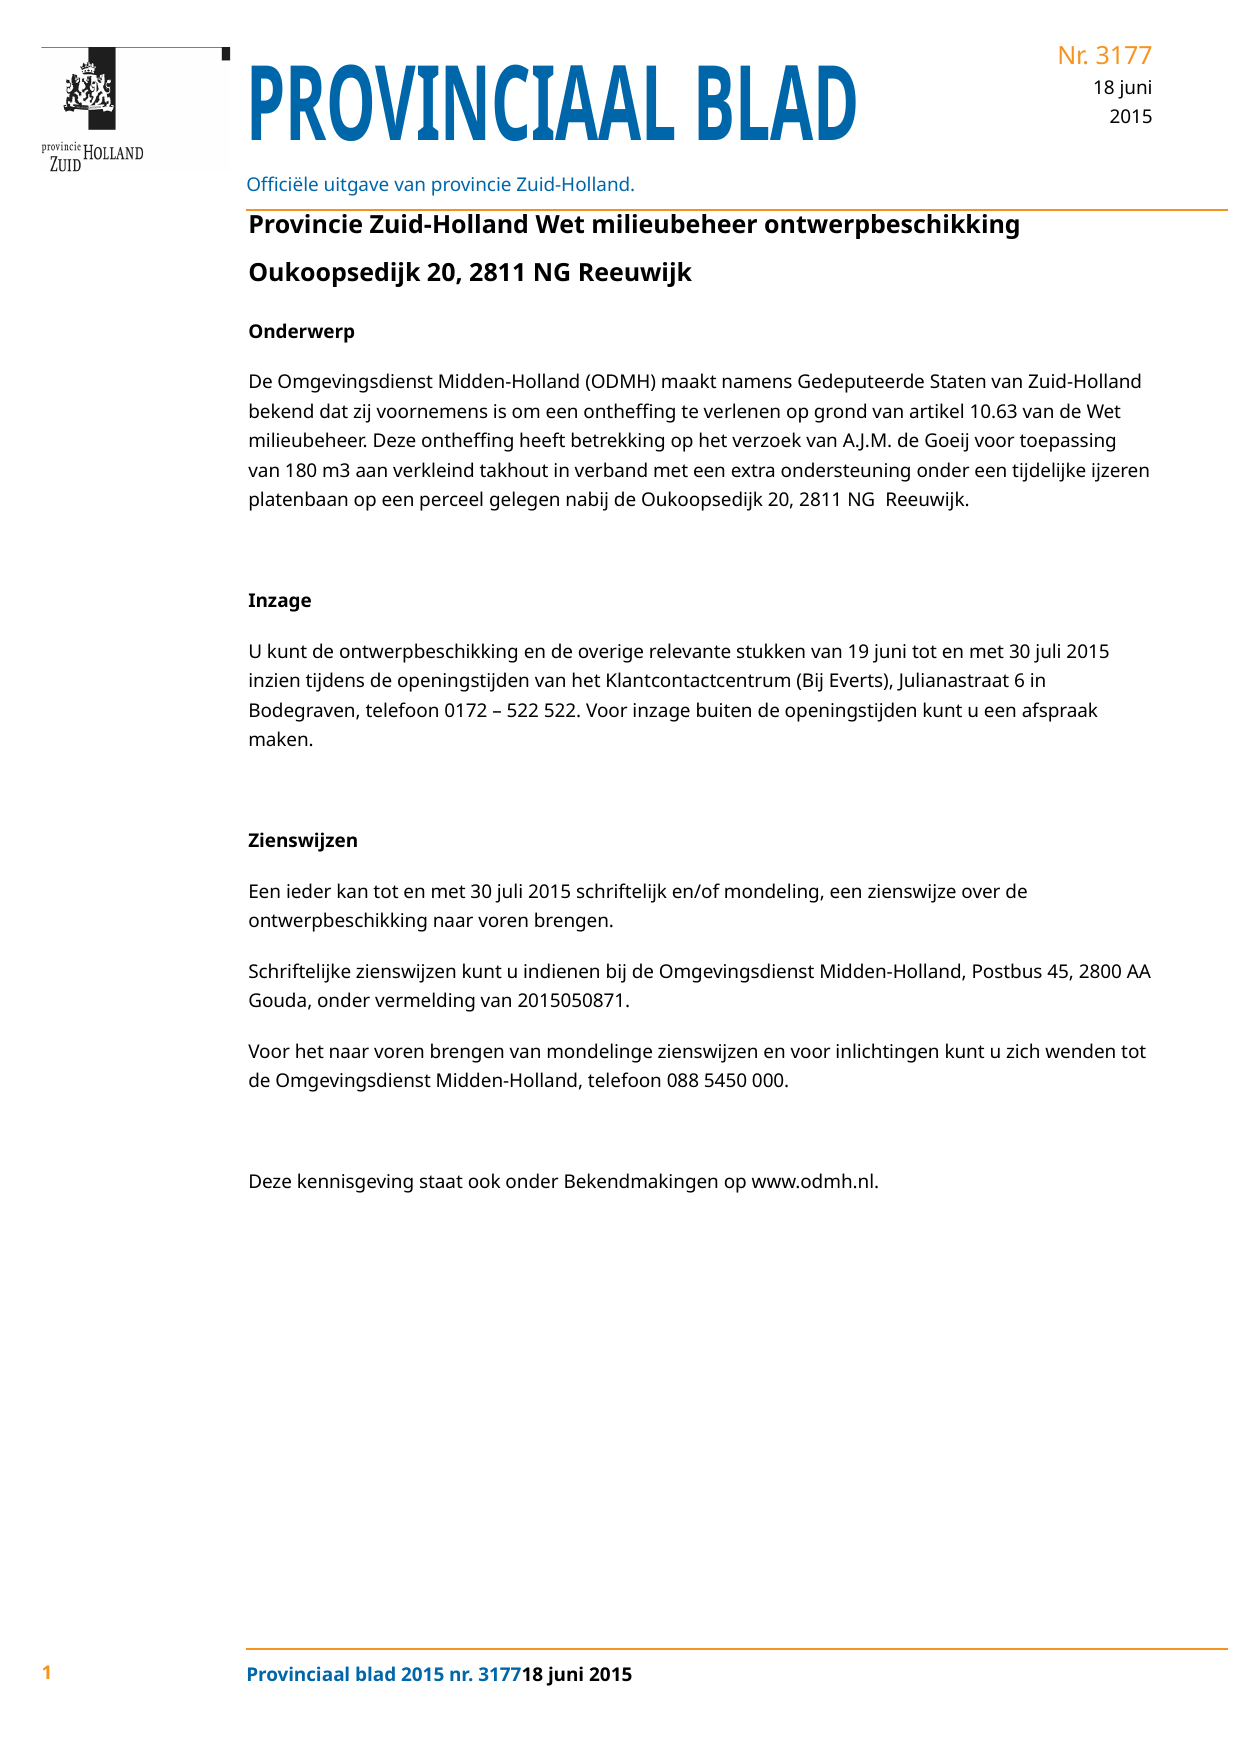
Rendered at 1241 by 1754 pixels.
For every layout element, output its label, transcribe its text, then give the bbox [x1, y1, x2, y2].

text Zienswijzen [248, 827, 1152, 853]
text De Omgevingsdienst Midden-Holland (ODMH) maakt namens Gedeputeerde Staten van Zuid-Holland bekend dat zij voornemens is om een ontheffing te verlenen op grond van artikel 10.63 van de Wet milieubeheer. Deze ontheffing heeft betrekking op het verzoek van A.J.M. de Goeij voor toepassing van 180 m3 aan verkleind takhout in verband met een extra ondersteuning onder een tijdelijke ijzeren platenbaan op een perceel gelegen nabij de Oukoopsedijk 20, 2811 NG Reeuwijk. [248, 368, 1152, 512]
text Schriftelijke zienswijzen kunt u indienen bij de Omgevingsdienst Midden-Holland, Postbus 45, 2800 AA Gouda, onder vermelding van 2015050871. [248, 958, 1152, 1013]
picture [41, 47, 231, 172]
text Onderwerp [248, 318, 1152, 344]
text Voor het naar voren brengen van mondelinge zienswijzen en voor inlichtingen kunt u zich wenden tot de Omgevingsdienst Midden-Holland, telefoon 088 5450 000. [248, 1038, 1152, 1093]
text Een ieder kan tot en met 30 juli 2015 schriftelijk en/of mondeling, een zienswijze over de ontwerpbeschikking naar voren brengen. [248, 878, 1152, 933]
text Provincie Zuid-Holland Wet milieubeheer ontwerpbeschikking Oukoopsedijk 20, 2811 NG Reeuwijk [248, 211, 1152, 288]
text U kunt de ontwerpbeschikking en de overige relevante stukken van 19 juni tot en met 30 juli 2015 inzien tijdens de openingstijden van het Klantcontactcentrum (Bij Everts), Julianastraat 6 in Bodegraven, telefoon 0172 – 522 522. Voor inzage buiten de openingstijden kunt u een afspraak maken. [248, 638, 1152, 752]
text Deze kennisgeving staat ook onder Bekendmakingen op www.odmh.nl. [248, 1168, 1152, 1194]
text Inzage [248, 587, 1152, 613]
